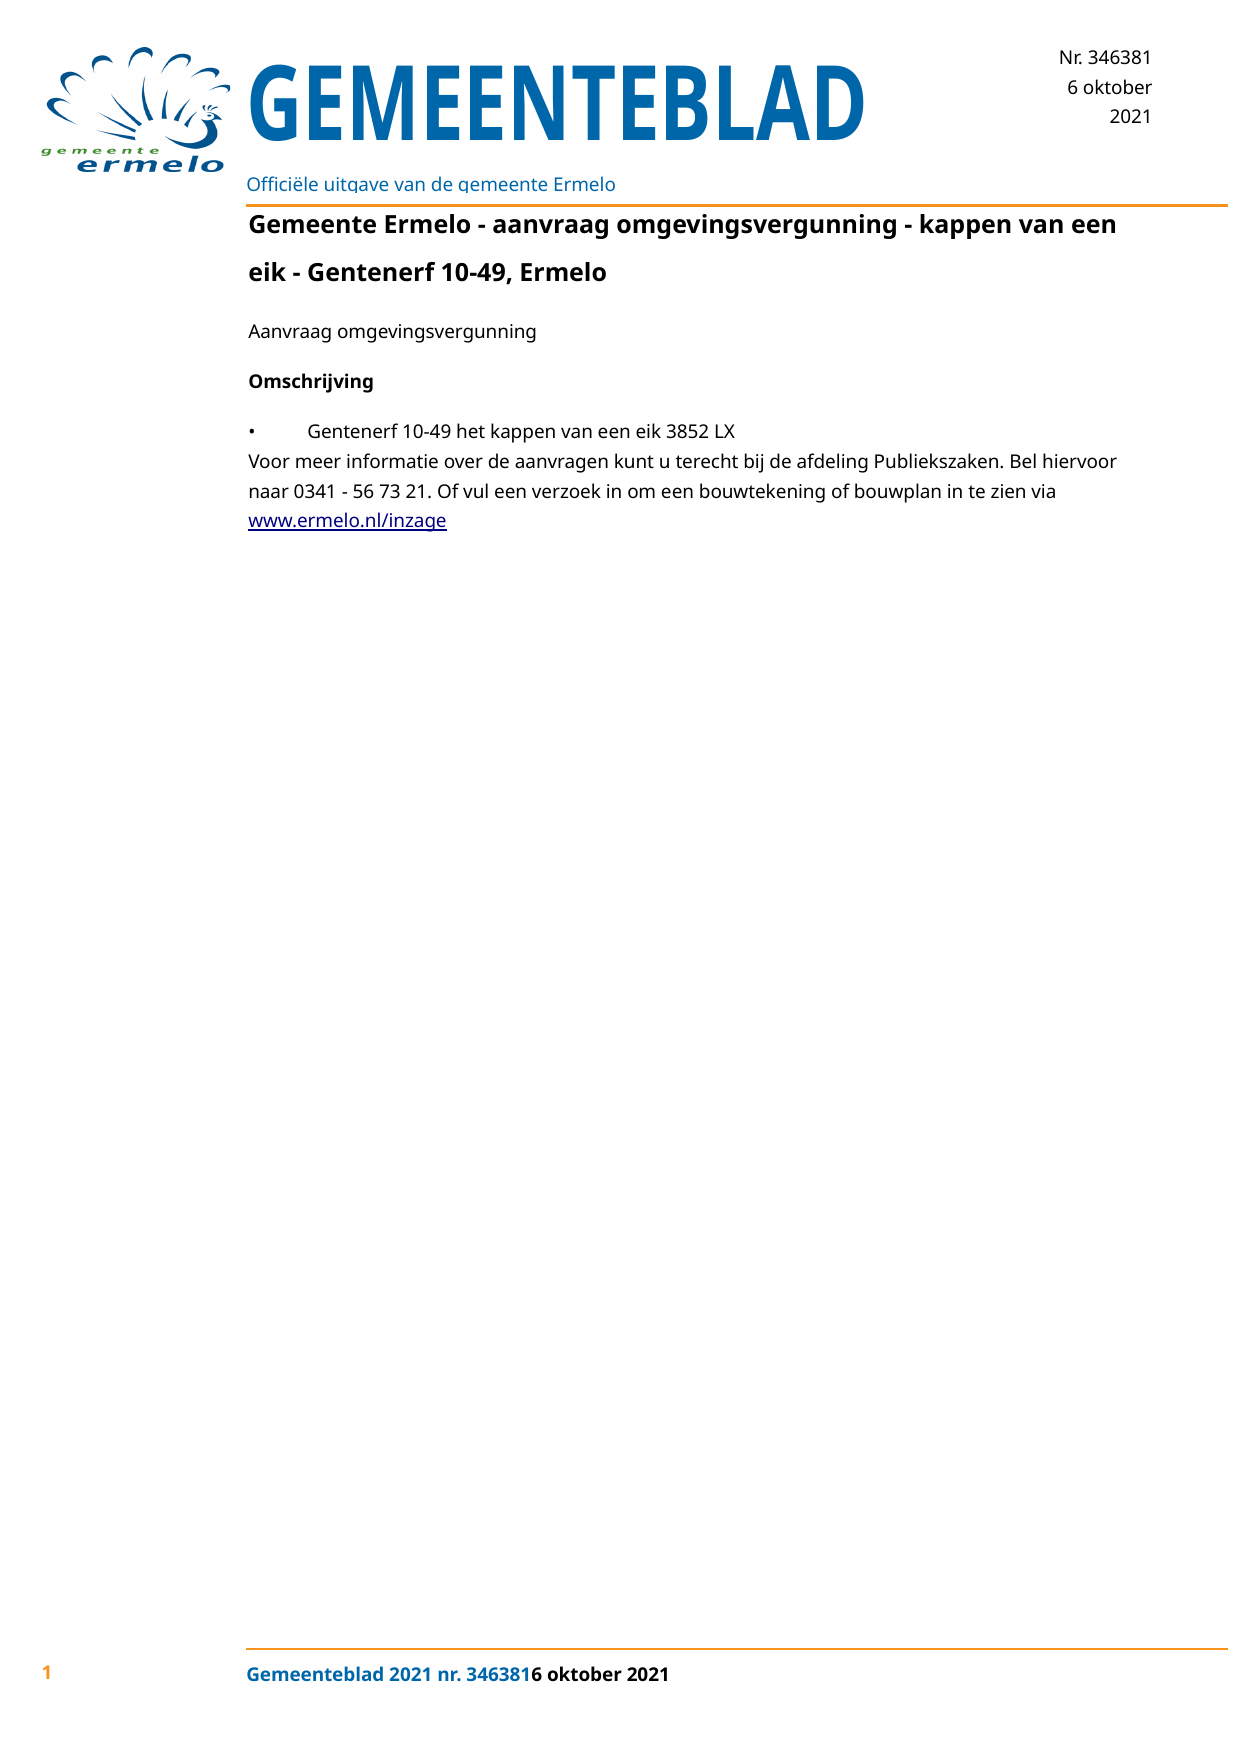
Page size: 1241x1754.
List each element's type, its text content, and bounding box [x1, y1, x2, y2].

text Aanvraag omgevingsvergunning [248, 318, 1152, 344]
list Gentenerf 10-49 het kappen van een eik 3852 LX [248, 419, 1152, 444]
picture [41, 47, 231, 172]
text Omschrijving [248, 368, 1152, 394]
text Gemeente Ermelo - aanvraag omgevingsvergunning - kappen van een eik - Gentenerf 10-49, Ermelo [248, 207, 1152, 288]
text Voor meer informatie over de aanvragen kunt u terecht bij de afdeling Publiekszaken. Bel hiervoor naar 0341 - 56 73 21. Of vul een verzoek in om een bouwtekening of bouwplan in te zien via www.ermelo.nl/inzage [248, 448, 1152, 533]
